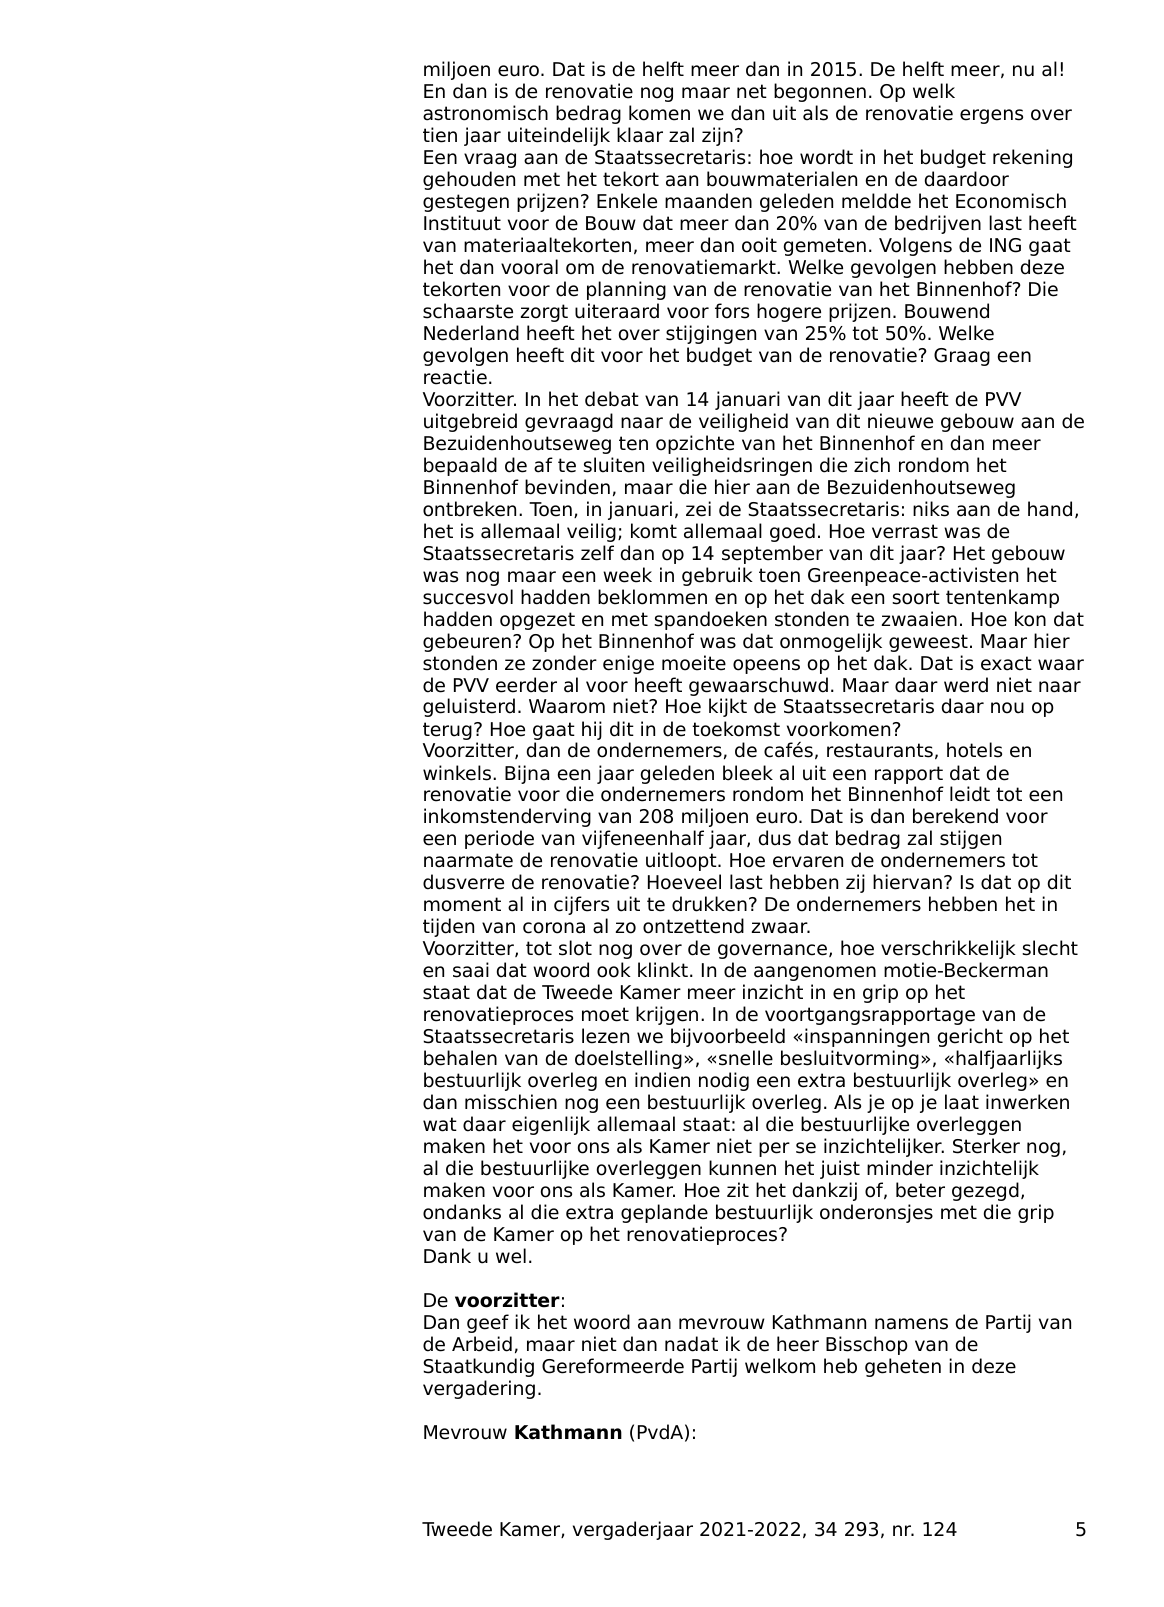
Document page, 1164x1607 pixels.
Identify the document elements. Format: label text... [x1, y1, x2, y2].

text De voorzitter: [422, 1290, 1087, 1312]
text Dan geef ik het woord aan mevrouw Kathmann namens de Partij van de Arbeid, maar niet dan nadat ik de heer Bisschop van de Staatkundig Gereformeerde Partij welkom heb geheten in deze vergadering. [422, 1312, 1087, 1400]
text Voorzitter. In het debat van 14 januari van dit jaar heeft de PVV uitgebreid gevraagd naar de veiligheid van dit nieuwe gebouw aan de Bezuidenhoutseweg ten opzichte van het Binnenhof en dan meer bepaald de af te sluiten veiligheidsringen die zich rondom het Binnenhof bevinden, maar die hier aan de Bezuidenhoutseweg ontbreken. Toen, in januari, zei de Staatssecretaris: niks aan de hand, het is allemaal veilig; komt allemaal goed. Hoe verrast was de Staatssecretaris zelf dan op 14 september van dit jaar? Het gebouw was nog maar een week in gebruik toen Greenpeace-activisten het succesvol hadden beklommen en op het dak een soort tentenkamp hadden opgezet en met spandoeken stonden te zwaaien. Hoe kon dat gebeuren? Op het Binnenhof was dat onmogelijk geweest. Maar hier stonden ze zonder enige moeite opeens op het dak. Dat is exact waar de PVV eerder al voor heeft gewaarschuwd. Maar daar werd niet naar geluisterd. Waarom niet? Hoe kijkt de Staatssecretaris daar nou op terug? Hoe gaat hij dit in de toekomst voorkomen? [422, 389, 1087, 740]
text miljoen euro. Dat is de helft meer dan in 2015. De helft meer, nu al! En dan is de renovatie nog maar net begonnen. Op welk astronomisch bedrag komen we dan uit als de renovatie ergens over tien jaar uiteindelijk klaar zal zijn? [422, 59, 1087, 147]
text Een vraag aan de Staatssecretaris: hoe wordt in het budget rekening gehouden met het tekort aan bouwmaterialen en de daardoor gestegen prijzen? Enkele maanden geleden meldde het Economisch Instituut voor de Bouw dat meer dan 20% van de bedrijven last heeft van materiaaltekorten, meer dan ooit gemeten. Volgens de ING gaat het dan vooral om de renovatiemarkt. Welke gevolgen hebben deze tekorten voor de planning van de renovatie van het Binnenhof? Die schaarste zorgt uiteraard voor fors hogere prijzen. Bouwend Nederland heeft het over stijgingen van 25% tot 50%. Welke gevolgen heeft dit voor het budget van de renovatie? Graag een reactie. [422, 147, 1087, 389]
text Dank u wel. [422, 1246, 1087, 1268]
text Voorzitter, tot slot nog over de governance, hoe verschrikkelijk slecht en saai dat woord ook klinkt. In de aangenomen motie-Beckerman staat dat de Tweede Kamer meer inzicht in en grip op het renovatieproces moet krijgen. In de voortgangsrapportage van de Staatssecretaris lezen we bijvoorbeeld «inspanningen gericht op het behalen van de doelstelling», «snelle besluitvorming», «halfjaarlijks bestuurlijk overleg en indien nodig een extra bestuurlijk overleg» en dan misschien nog een bestuurlijk overleg. Als je op je laat inwerken wat daar eigenlijk allemaal staat: al die bestuurlijke overleggen maken het voor ons als Kamer niet per se inzichtelijker. Sterker nog, al die bestuurlijke overleggen kunnen het juist minder inzichtelijk maken voor ons als Kamer. Hoe zit het dankzij of, beter gezegd, ondanks al die extra geplande bestuurlijk onderonsjes met die grip van de Kamer op het renovatieproces? [422, 938, 1087, 1246]
text Voorzitter, dan de ondernemers, de cafés, restaurants, hotels en winkels. Bijna een jaar geleden bleek al uit een rapport dat de renovatie voor die ondernemers rondom het Binnenhof leidt tot een inkomstenderving van 208 miljoen euro. Dat is dan berekend voor een periode van vijfeneenhalf jaar, dus dat bedrag zal stijgen naarmate de renovatie uitloopt. Hoe ervaren de ondernemers tot dusverre de renovatie? Hoeveel last hebben zij hiervan? Is dat op dit moment al in cijfers uit te drukken? De ondernemers hebben het in tijden van corona al zo ontzettend zwaar. [422, 740, 1087, 938]
text Mevrouw Kathmann (PvdA): [422, 1422, 1087, 1444]
